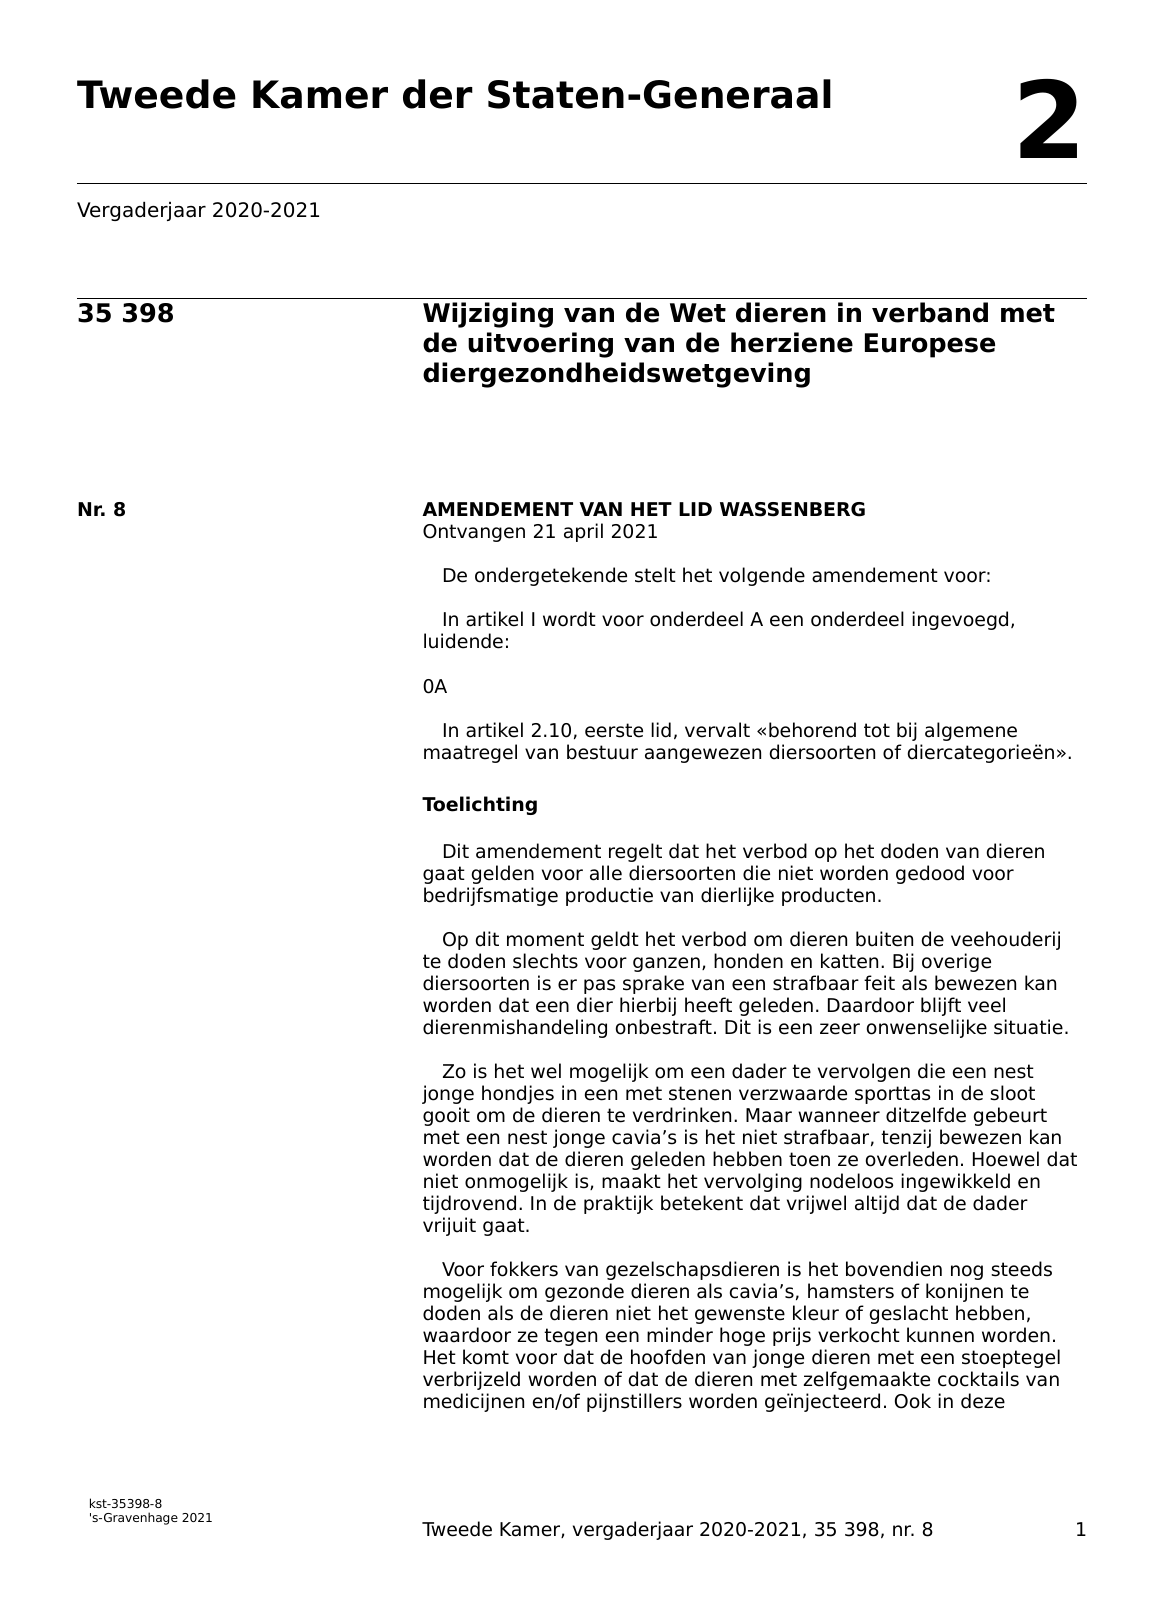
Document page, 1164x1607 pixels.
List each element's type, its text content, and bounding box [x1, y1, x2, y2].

text In artikel 2.10, eerste lid, vervalt «behorend tot bij algemene maatregel van bestuur aangewezen diersoorten of diercategorieën». [422, 720, 1087, 764]
subtitle 35 398 Wijziging van de Wet dieren in verband met de uitvoering van de herziene Europese diergezondheidswetgeving [77, 299, 1087, 388]
text 0A [422, 676, 1087, 697]
subtitle Nr. 8 AMENDEMENT VAN HET LID WASSENBERG [77, 499, 1087, 521]
text Ontvangen 21 april 2021 [422, 521, 1087, 543]
text In artikel I wordt voor onderdeel A een onderdeel ingevoegd, luidende: [422, 609, 1087, 653]
text Zo is het wel mogelijk om een dader te vervolgen die een nest jonge hondjes in een met stenen verzwaarde sporttas in de sloot gooit om de dieren te verdrinken. Maar wanneer ditzelfde gebeurt met een nest jonge cavia’s is het niet strafbaar, tenzij bewezen kan worden dat de dieren geleden hebben toen ze overleden. Hoewel dat niet onmogelijk is, maakt het vervolging nodeloos ingewikkeld en tijdrovend. In de praktijk betekent dat vrijwel altijd dat de dader vrijuit gaat. [422, 1061, 1087, 1237]
text kst-35398-8 [88, 1497, 323, 1511]
text Dit amendement regelt dat het verbod op het doden van dieren gaat gelden voor alle diersoorten die niet worden gedood voor bedrijfsmatige productie van dierlijke producten. [422, 841, 1087, 907]
text Voor fokkers van gezelschapsdieren is het bovendien nog steeds mogelijk om gezonde dieren als cavia’s, hamsters of konijnen te doden als de dieren niet het gewenste kleur of geslacht hebben, waardoor ze tegen een minder hoge prijs verkocht kunnen worden. Het komt voor dat de hoofden van jonge dieren met een stoeptegel verbrijzeld worden of dat de dieren met zelfgemaakte cocktails van medicijnen en/of pijnstillers worden geïnjecteerd. Ook in deze [422, 1259, 1087, 1413]
table_cell Vergaderjaar 2020-2021 [77, 184, 1087, 298]
text Op dit moment geldt het verbod om dieren buiten de veehouderij te doden slechts voor ganzen, honden en katten. Bij overige diersoorten is er pas sprake van een strafbaar feit als bewezen kan worden dat een dier hierbij heeft geleden. Daardoor blijft veel dierenmishandeling onbestraft. Dit is een zeer onwenselijke situatie. [422, 929, 1087, 1039]
table_header Tweede Kamer der Staten-Generaal [77, 59, 886, 183]
table_header 2 [886, 59, 1087, 183]
text 's-Gravenhage 2021 [88, 1511, 323, 1525]
subtitle Toelichting [422, 794, 1087, 816]
text De ondergetekende stelt het volgende amendement voor: [422, 565, 1087, 587]
